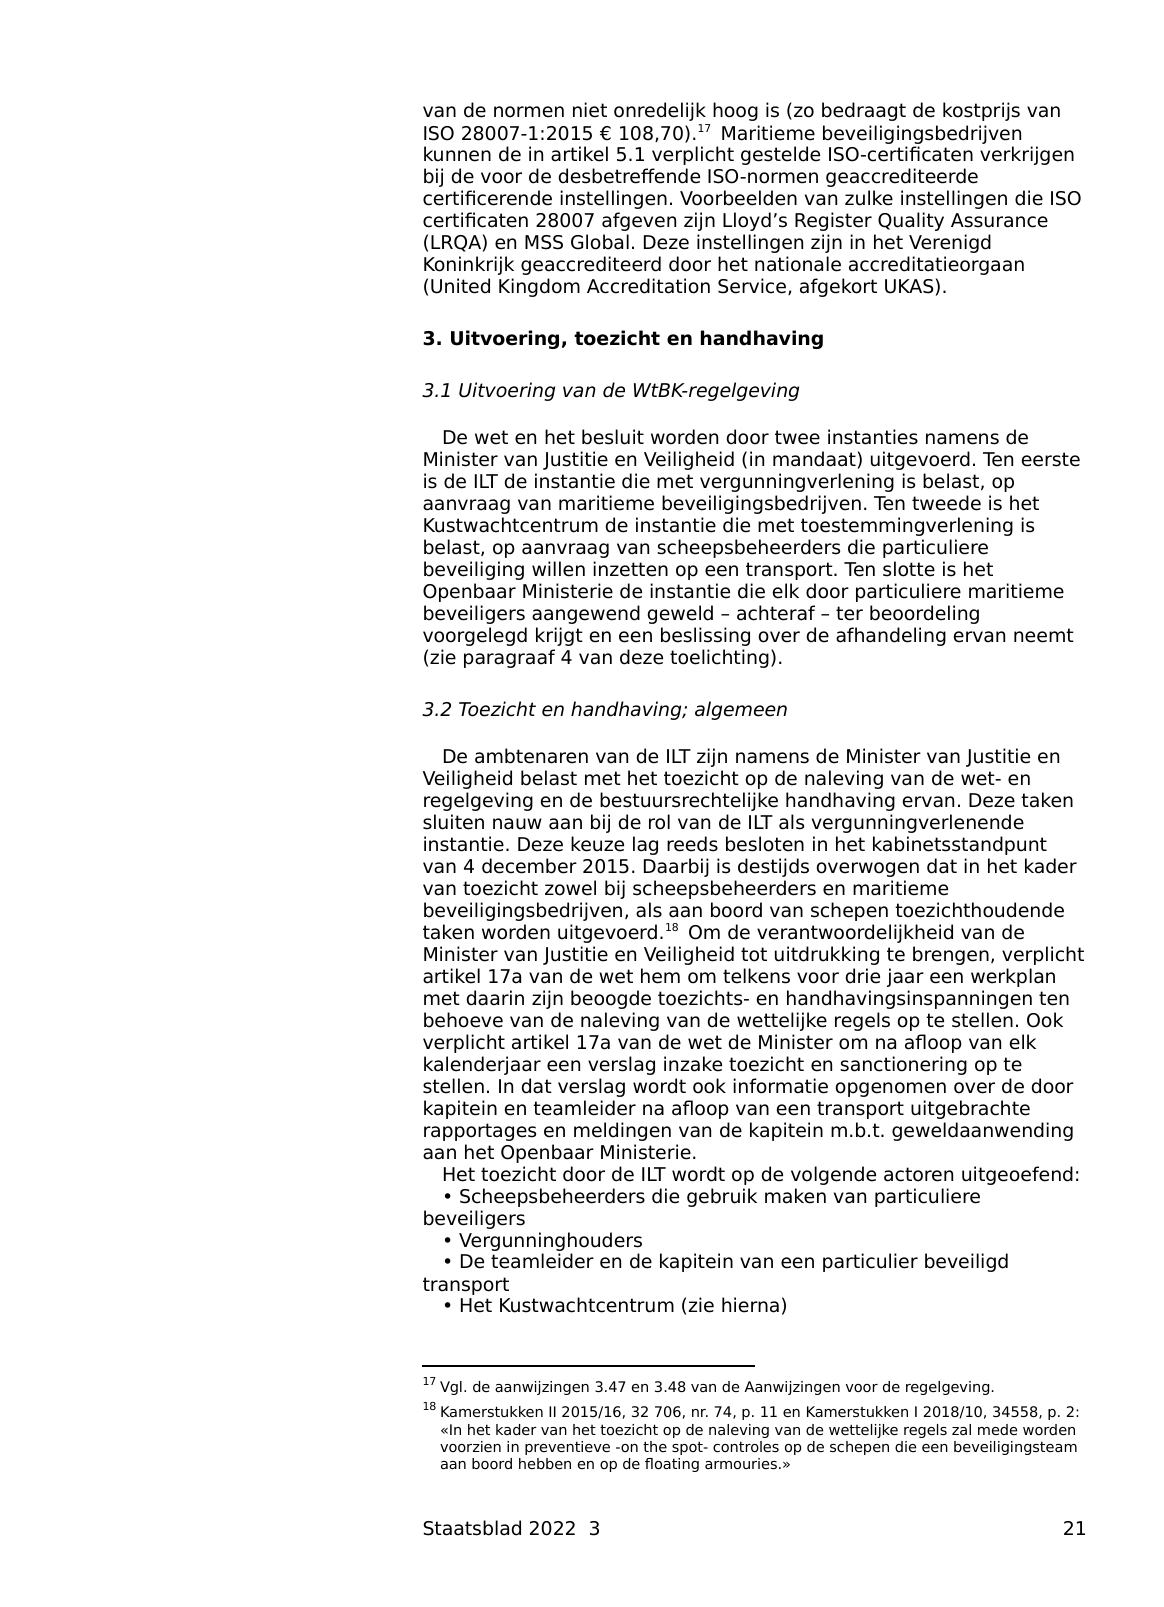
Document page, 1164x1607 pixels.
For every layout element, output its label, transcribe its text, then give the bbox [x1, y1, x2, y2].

text De ambtenaren van de ILT zijn namens de Minister van Justitie en Veiligheid belast met het toezicht op de naleving van de wet- en regelgeving en de bestuursrechtelijke handhaving ervan. Deze taken sluiten nauw aan bij de rol van de ILT als vergunningverlenende instantie. Deze keuze lag reeds besloten in het kabinetsstandpunt van 4 december 2015. Daarbij is destijds overwogen dat in het kader van toezicht zowel bij scheepsbeheerders en maritieme beveiligingsbedrijven, als aan boord van schepen toezichthoudende taken worden uitgevoerd. Om de verantwoordelijkheid van de Minister van Justitie en Veiligheid tot uitdrukking te brengen, verplicht artikel 17a van de wet hem om telkens voor drie jaar een werkplan met daarin zijn beoogde toezichts- en handhavingsinspanningen ten behoeve van de naleving van de wettelijke regels op te stellen. Ook verplicht artikel 17a van de wet de Minister om na afloop van elk kalenderjaar een verslag inzake toezicht en sanctionering op te stellen. In dat verslag wordt ook informatie opgenomen over de door kapitein en teamleider na afloop van een transport uitgebrachte rapportages en meldingen van de kapitein m.b.t. geweldaanwending aan het Openbaar Ministerie. [422, 746, 1087, 1163]
text van de normen niet onredelijk hoog is (zo bedraagt de kostprijs van ISO 28007-1:2015 € 108,70). Maritieme beveiligingsbedrijven kunnen de in artikel 5.1 verplicht gestelde ISO-certificaten verkrijgen bij de voor de desbetreffende ISO-normen geaccrediteerde certificerende instellingen. Voorbeelden van zulke instellingen die ISO certificaten 28007 afgeven zijn Lloyd’s Register Quality Assurance (LRQA) en MSS Global. Deze instellingen zijn in het Verenigd Koninkrijk geaccrediteerd door het nationale accreditatieorgaan (United Kingdom Accreditation Service, afgekort UKAS). [422, 100, 1087, 298]
subtitle 3. Uitvoering, toezicht en handhaving [422, 328, 1087, 350]
subtitle 3.2 Toezicht en handhaving; algemeen [422, 699, 1087, 721]
text • De teamleider en de kapitein van een particulier beveiligd transport [422, 1251, 1087, 1295]
subtitle 3.1 Uitvoering van de WtBK-regelgeving [422, 380, 1087, 402]
text Vgl. de aanwijzingen 3.47 en 3.48 van de Aanwijzingen voor de regelgeving. [422, 1375, 1087, 1397]
text Het toezicht door de ILT wordt op de volgende actoren uitgeoefend: [422, 1163, 1087, 1186]
text • Het Kustwachtcentrum (zie hierna) [422, 1295, 1087, 1317]
text Kamerstukken II 2015/16, 32 706, nr. 74, p. 11 en Kamerstukken I 2018/10, 34558, p. 2: «In het kader van het toezicht op de naleving van de wettelijke regels zal mede worden voorzien in preventieve -on the spot- controles op de schepen die een beveiligingsteam aan boord hebben en op de floating armouries.» [422, 1400, 1087, 1473]
text • Vergunninghouders [422, 1229, 1087, 1251]
text • Scheepsbeheerders die gebruik maken van particuliere beveiligers [422, 1186, 1087, 1229]
text De wet en het besluit worden door twee instanties namens de Minister van Justitie en Veiligheid (in mandaat) uitgevoerd. Ten eerste is de ILT de instantie die met vergunningverlening is belast, op aanvraag van maritieme beveiligingsbedrijven. Ten tweede is het Kustwachtcentrum de instantie die met toestemmingverlening is belast, op aanvraag van scheepsbeheerders die particuliere beveiliging willen inzetten op een transport. Ten slotte is het Openbaar Ministerie de instantie die elk door particuliere maritieme beveiligers aangewend geweld – achteraf – ter beoordeling voorgelegd krijgt en een beslissing over de afhandeling ervan neemt (zie paragraaf 4 van deze toelichting). [422, 427, 1087, 669]
